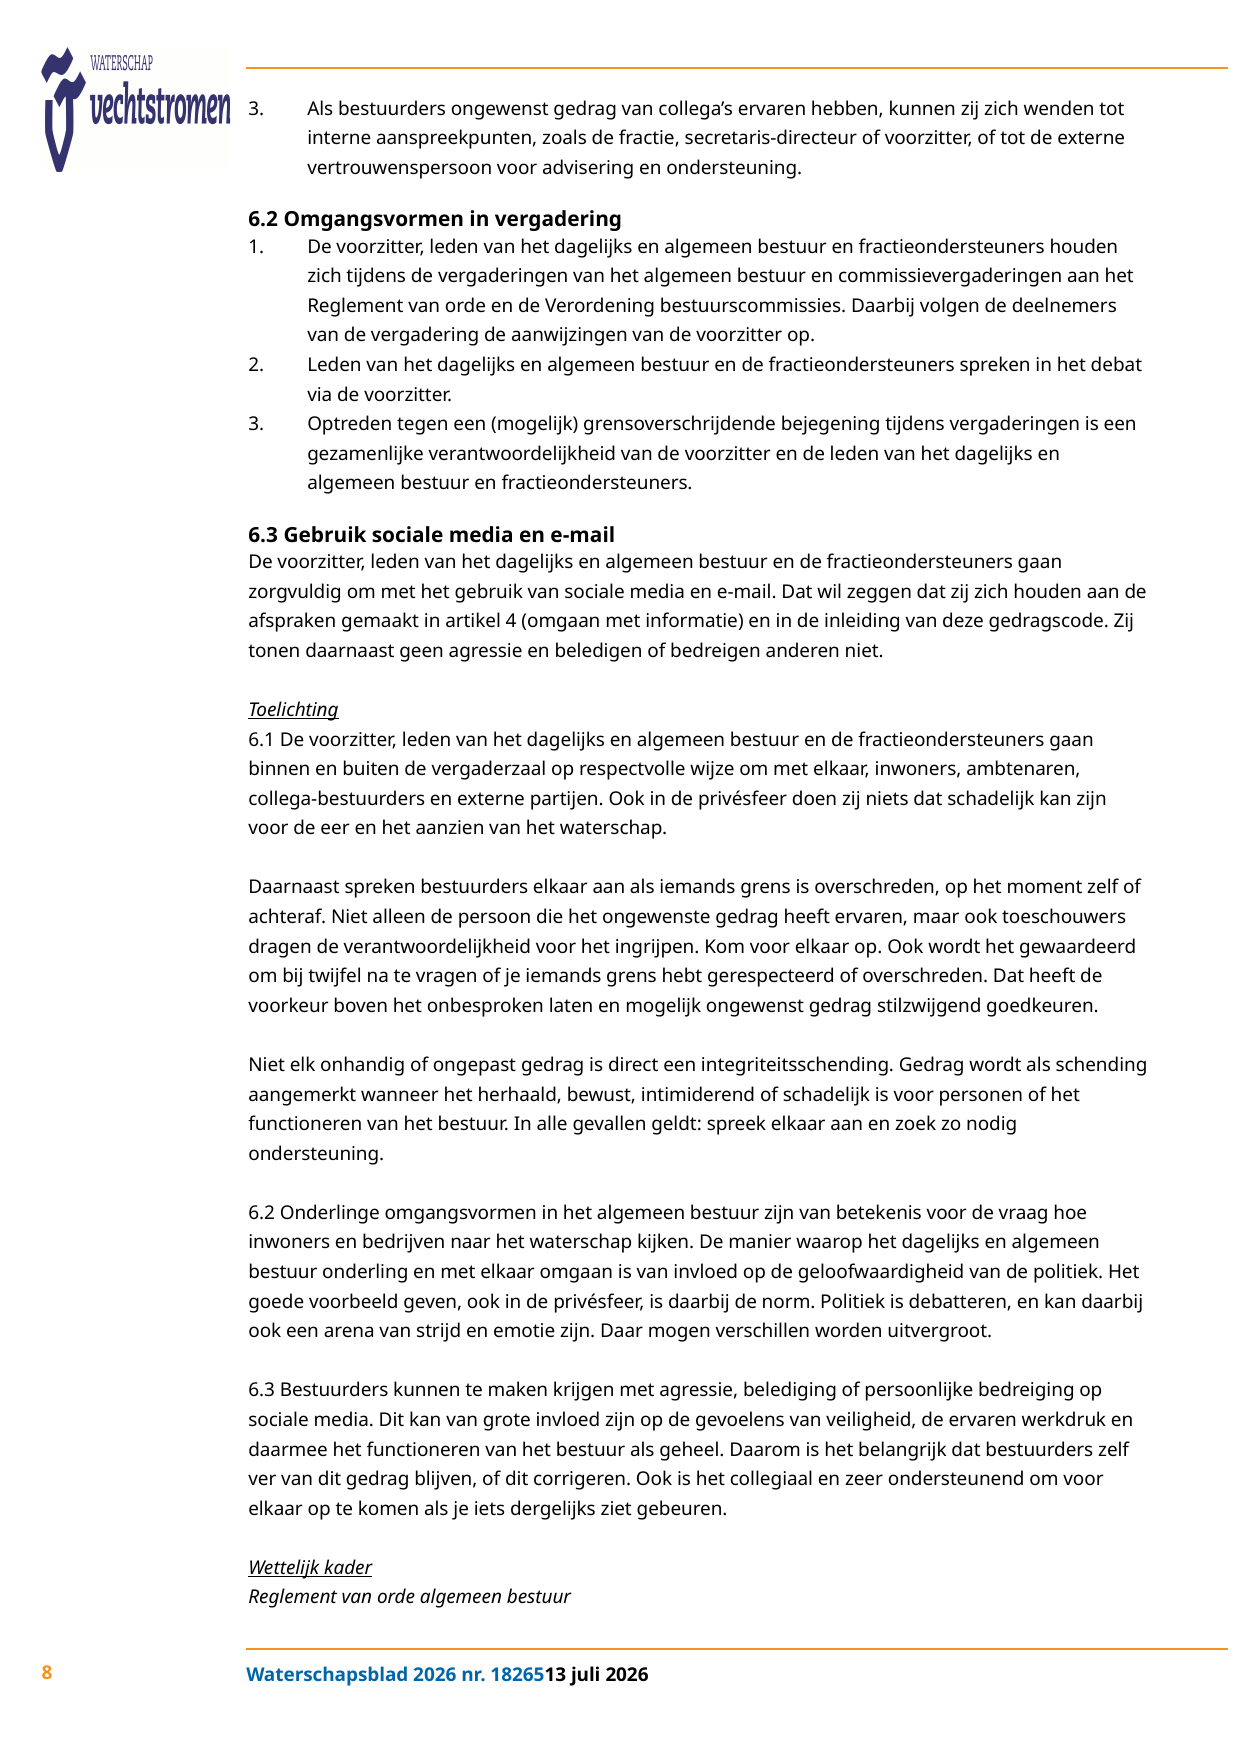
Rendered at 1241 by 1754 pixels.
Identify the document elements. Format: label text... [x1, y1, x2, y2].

text Reglement van orde algemeen bestuur [248, 1584, 1152, 1609]
text Daarnaast spreken bestuurders elkaar aan als iemands grens is overschreden, op het moment zelf of achteraf. Niet alleen de persoon die het ongewenste gedrag heeft ervaren, maar ook toeschouwers dragen de verantwoordelijkheid voor het ingrijpen. Kom voor elkaar op. Ook wordt het gewaardeerd om bij twijfel na te vragen of je iemands grens hebt gerespecteerd of overschreden. Dat heeft de voorkeur boven het onbesproken laten en mogelijk ongewenst gedrag stilzwijgend goedkeuren. [248, 874, 1152, 1018]
list De voorzitter, leden van het dagelijks en algemeen bestuur en fractieondersteuners houden zich tijdens de vergaderingen van het algemeen bestuur en commissievergaderingen aan het Reglement van orde en de Verordening bestuurscommissies. Daarbij volgen de deelnemers van de vergadering de aanwijzingen van de voorzitter op. [248, 233, 1152, 347]
text 6.3 Gebruik sociale media en e-mail [248, 520, 1152, 548]
text Toelichting [248, 696, 1152, 722]
picture [41, 47, 231, 172]
text Wettelijk kader [248, 1554, 1152, 1580]
text De voorzitter, leden van het dagelijks en algemeen bestuur en de fractieondersteuners gaan zorgvuldig om met het gebruik van sociale media en e-mail. Dat wil zeggen dat zij zich houden aan de afspraken gemaakt in artikel 4 (omgaan met informatie) en in de inleiding van deze gedragscode. Zij tonen daarnaast geen agressie en beledigen of bedreigen anderen niet. [248, 548, 1152, 663]
text 6.2 Onderlinge omgangsvormen in het algemeen bestuur zijn van betekenis voor de vraag hoe inwoners en bedrijven naar het waterschap kijken. De manier waarop het dagelijks en algemeen bestuur onderling en met elkaar omgaan is van invloed op de geloofwaardigheid van de politiek. Het goede voorbeeld geven, ook in de privésfeer, is daarbij de norm. Politiek is debatteren, en kan daarbij ook een arena van strijd en emotie zijn. Daar mogen verschillen worden uitvergroot. [248, 1199, 1152, 1343]
list Als bestuurders ongewenst gedrag van collega’s ervaren hebben, kunnen zij zich wenden tot interne aanspreekpunten, zoals de fractie, secretaris-directeur of voorzitter, of tot de externe vertrouwenspersoon voor advisering en ondersteuning. [248, 95, 1152, 180]
text 6.3 Bestuurders kunnen te maken krijgen met agressie, belediging of persoonlijke bedreiging op sociale media. Dit kan van grote invloed zijn op de gevoelens van veiligheid, de ervaren werkdruk en daarmee het functioneren van het bestuur als geheel. Daarom is het belangrijk dat bestuurders zelf ver van dit gedrag blijven, of dit corrigeren. Ook is het collegiaal en zeer ondersteunend om voor elkaar op te komen als je iets dergelijks ziet gebeuren. [248, 1377, 1152, 1521]
text Niet elk onhandig of ongepast gedrag is direct een integriteitsschending. Gedrag wordt als schending aangemerkt wanneer het herhaald, bewust, intimiderend of schadelijk is voor personen of het functioneren van het bestuur. In alle gevallen geldt: spreek elkaar aan en zoek zo nodig ondersteuning. [248, 1051, 1152, 1166]
list Leden van het dagelijks en algemeen bestuur en de fractieondersteuners spreken in het debat via de voorzitter. [248, 351, 1152, 406]
list Optreden tegen een (mogelijk) grensoverschrijdende bejegening tijdens vergaderingen is een gezamenlijke verantwoordelijkheid van de voorzitter en de leden van het dagelijks en algemeen bestuur en fractieondersteuners. [248, 410, 1152, 495]
text 6.2 Omgangsvormen in vergadering [248, 204, 1152, 233]
text 6.1 De voorzitter, leden van het dagelijks en algemeen bestuur en de fractieondersteuners gaan binnen en buiten de vergaderzaal op respectvolle wijze om met elkaar, inwoners, ambtenaren, collega-bestuurders en externe partijen. Ook in de privésfeer doen zij niets dat schadelijk kan zijn voor de eer en het aanzien van het waterschap. [248, 726, 1152, 840]
